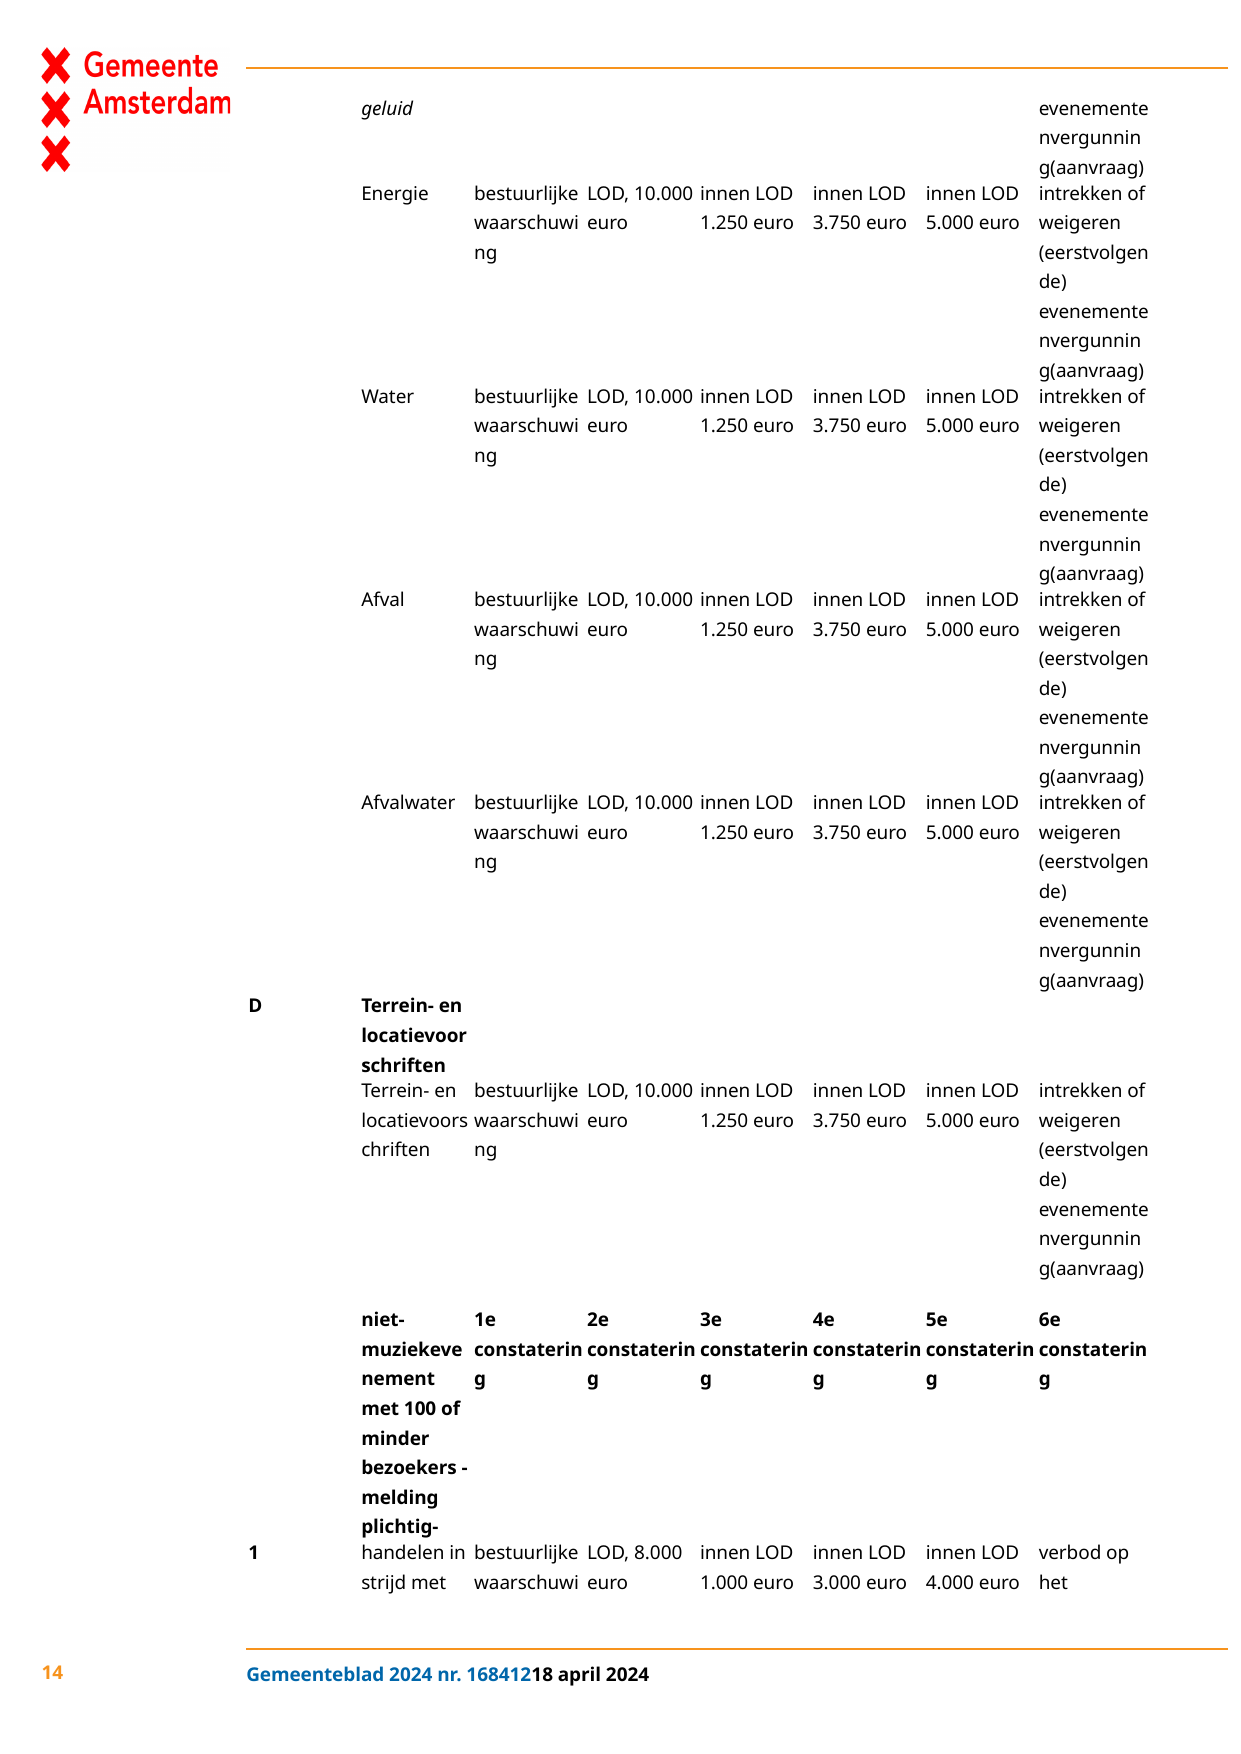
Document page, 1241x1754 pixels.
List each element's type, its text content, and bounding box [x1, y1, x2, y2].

table_cell [361, 1281, 474, 1306]
table_cell innen LOD 3.750 euro [813, 1078, 926, 1281]
table_cell [700, 95, 813, 180]
table_cell innen LOD 3.750 euro [813, 180, 926, 383]
table_cell innen LOD 5.000 euro [926, 180, 1038, 383]
table_cell [474, 95, 587, 180]
table_cell bestuurlijke waarschuwing [474, 789, 587, 993]
table_cell [474, 1281, 587, 1306]
table_cell [587, 95, 700, 180]
table_cell intrekken of weigeren (eerstvolgende) evenementenvergunning(aanvraag) [1039, 586, 1152, 789]
table_cell intrekken of weigeren (eerstvolgende) evenementenvergunning(aanvraag) [1039, 180, 1152, 383]
table_cell innen LOD 3.750 euro [813, 383, 926, 586]
table_cell [813, 95, 926, 180]
table_cell [474, 993, 587, 1077]
table_cell bestuurlijke waarschuwing [474, 383, 587, 586]
table_cell 5e constatering [926, 1306, 1038, 1539]
table_cell innen LOD 5.000 euro [926, 789, 1038, 993]
table_cell LOD, 8.000 euro [587, 1539, 700, 1594]
table_cell [248, 95, 361, 180]
table_cell LOD, 10.000 euro [587, 789, 700, 993]
table_cell innen LOD 1.250 euro [700, 586, 813, 789]
table_cell intrekken of weigeren (eerstvolgende) evenementenvergunning(aanvraag) [1039, 383, 1152, 586]
table_cell [248, 1281, 361, 1306]
table_cell [248, 1306, 361, 1539]
table_cell [926, 95, 1038, 180]
table_cell bestuurlijke waarschuwing [474, 586, 587, 789]
table_cell innen LOD 1.250 euro [700, 789, 813, 993]
table_cell 6e constatering [1039, 1306, 1152, 1539]
table_cell intrekken of weigeren (eerstvolgende) evenementenvergunning(aanvraag) [1039, 1078, 1152, 1281]
table_cell [587, 1281, 700, 1306]
table_cell handelen in strijd met [361, 1539, 474, 1594]
table_cell [813, 1281, 926, 1306]
table_cell LOD, 10.000 euro [587, 383, 700, 586]
table_cell [700, 993, 813, 1077]
table_cell geluid [361, 95, 474, 180]
table_cell [813, 993, 926, 1077]
table_cell niet-muziekevenement met 100 of minder bezoekers -melding plichtig- [361, 1306, 474, 1539]
table_cell intrekken of weigeren (eerstvolgende) evenementenvergunning(aanvraag) [1039, 789, 1152, 993]
table_cell 1e constatering [474, 1306, 587, 1539]
table_cell bestuurlijke waarschuwing [474, 1078, 587, 1281]
table_cell innen LOD 1.250 euro [700, 1078, 813, 1281]
table_cell innen LOD 5.000 euro [926, 1078, 1038, 1281]
table_cell innen LOD 3.750 euro [813, 586, 926, 789]
table_cell 2e constatering [587, 1306, 700, 1539]
table_cell LOD, 10.000 euro [587, 1078, 700, 1281]
picture [41, 47, 231, 172]
table_cell Terrein- en locatievoorschriften [361, 993, 474, 1077]
table_cell innen LOD 5.000 euro [926, 383, 1038, 586]
table_cell Terrein- en locatievoorschriften [361, 1078, 474, 1281]
table_cell bestuurlijke waarschuwi [474, 1539, 587, 1594]
table_cell innen LOD 1.250 euro [700, 180, 813, 383]
table_cell bestuurlijke waarschuwing [474, 180, 587, 383]
table_cell innen LOD 5.000 euro [926, 586, 1038, 789]
table_cell 3e constatering [700, 1306, 813, 1539]
table_cell D [248, 993, 361, 1077]
table_cell evenementenvergunning(aanvraag) [1039, 95, 1152, 180]
table_cell innen LOD 3.750 euro [813, 789, 926, 993]
table_cell verbod op het [1039, 1539, 1152, 1594]
table_cell Afvalwater [361, 789, 474, 993]
table_cell innen LOD 1.250 euro [700, 383, 813, 586]
table_cell [1039, 1281, 1152, 1306]
table_cell [1039, 993, 1152, 1077]
table_cell [248, 180, 361, 383]
table_cell LOD, 10.000 euro [587, 180, 700, 383]
table_cell [587, 993, 700, 1077]
table_cell LOD, 10.000 euro [587, 586, 700, 789]
table_cell innen LOD 1.000 euro [700, 1539, 813, 1594]
table_cell Water [361, 383, 474, 586]
table_cell innen LOD 3.000 euro [813, 1539, 926, 1594]
table_cell 4e constatering [813, 1306, 926, 1539]
table_cell [248, 789, 361, 993]
table_cell [248, 383, 361, 586]
table_cell 1 [248, 1539, 361, 1594]
table_cell Afval [361, 586, 474, 789]
table_cell innen LOD 4.000 euro [926, 1539, 1038, 1594]
table_cell [926, 1281, 1038, 1306]
table_cell [926, 993, 1038, 1077]
table_cell [248, 586, 361, 789]
table_cell Energie [361, 180, 474, 383]
table_cell [700, 1281, 813, 1306]
table_cell [248, 1078, 361, 1281]
